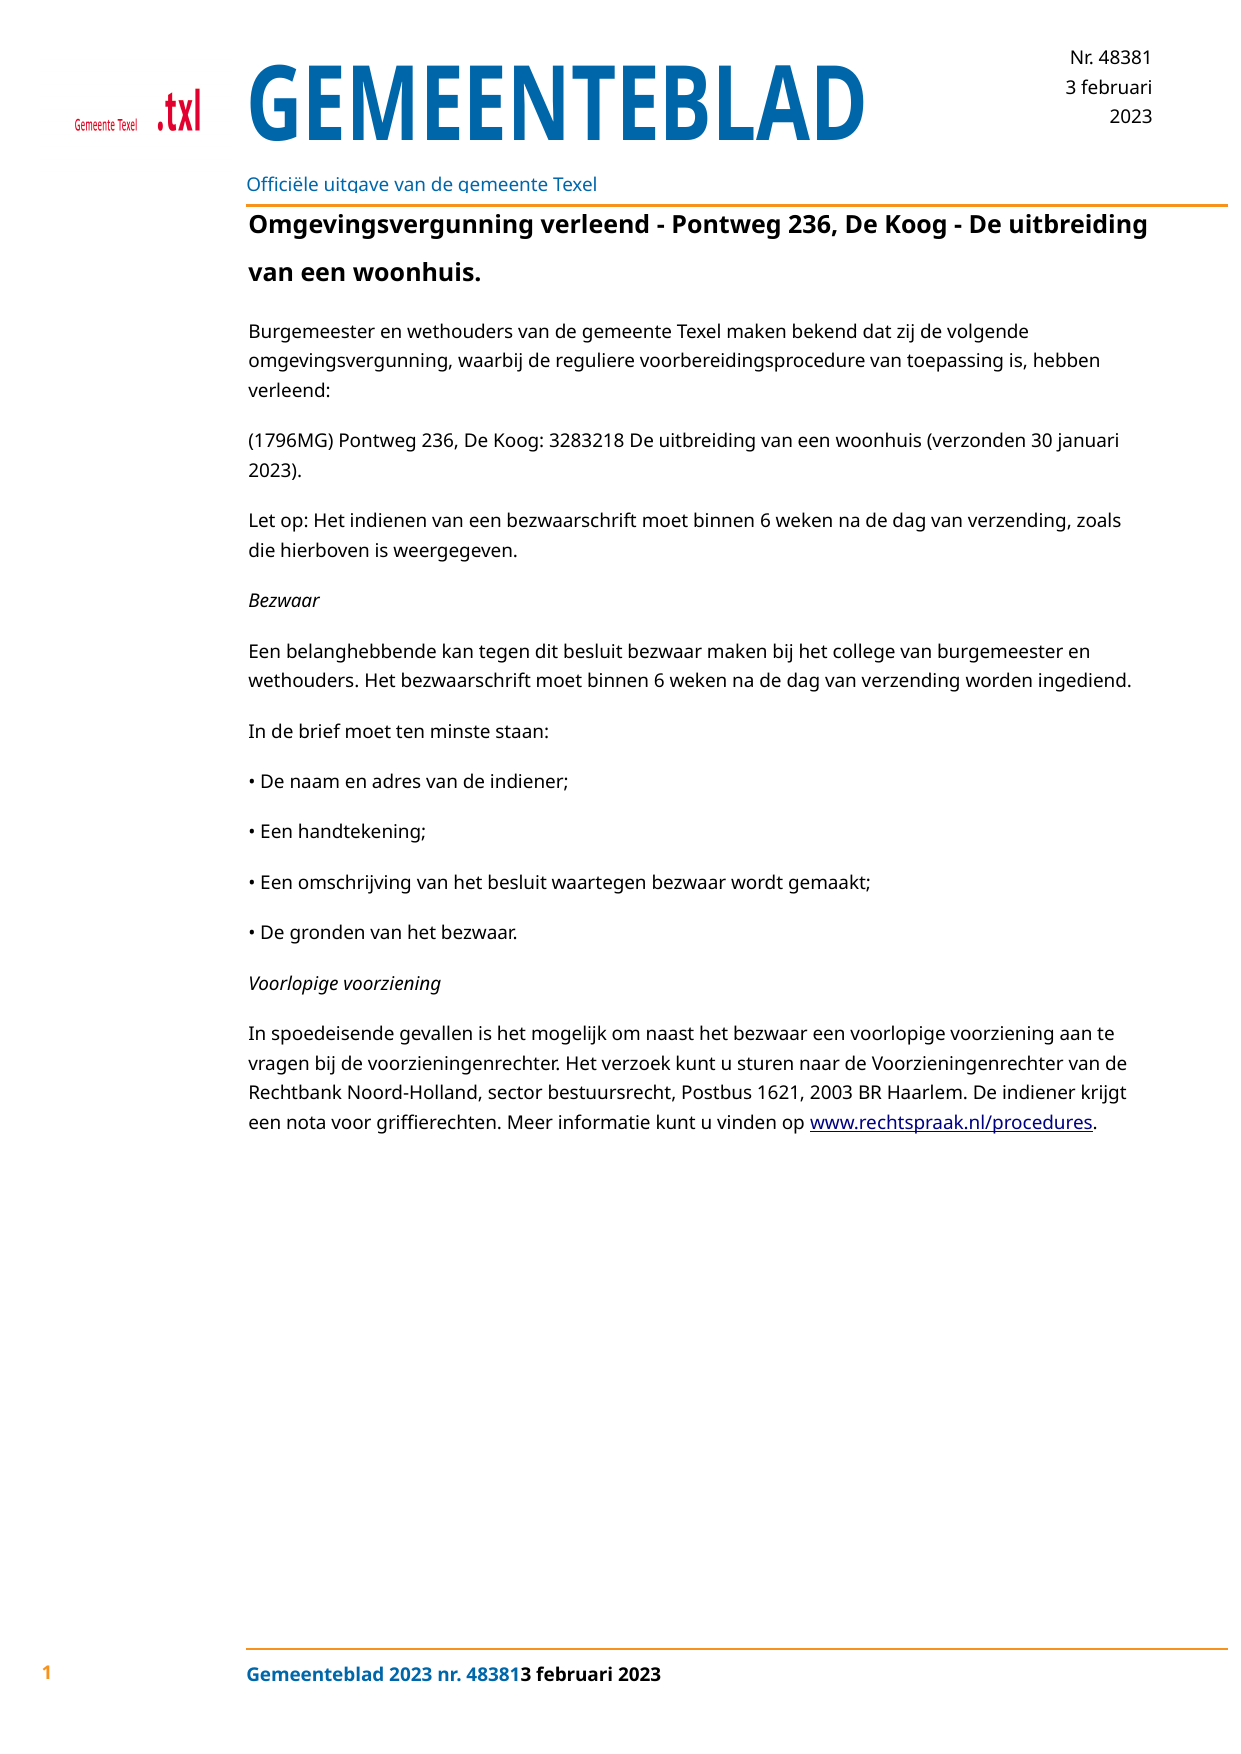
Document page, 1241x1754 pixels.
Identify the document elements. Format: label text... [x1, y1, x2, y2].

text In spoedeisende gevallen is het mogelijk om naast het bezwaar een voorlopige voorziening aan te vragen bij de voorzieningenrechter. Het verzoek kunt u sturen naar de Voorzieningenrechter van de Rechtbank Noord-Holland, sector bestuursrecht, Postbus 1621, 2003 BR Haarlem. De indiener krijgt een nota voor griffierechten. Meer informatie kunt u vinden op www.rechtspraak.nl/procedures. [248, 1020, 1152, 1135]
text Voorlopige voorziening [248, 970, 1152, 996]
text • De naam en adres van de indiener; [248, 768, 1152, 794]
text In de brief moet ten minste staan: [248, 718, 1152, 744]
text Let op: Het indienen van een bezwaarschrift moet binnen 6 weken na de dag van verzending, zoals die hierboven is weergegeven. [248, 507, 1152, 563]
text Een belanghebbende kan tegen dit besluit bezwaar maken bij het college van burgemeester en wethouders. Het bezwaarschrift moet binnen 6 weken na de dag van verzending worden ingediend. [248, 638, 1152, 693]
text (1796MG) Pontweg 236, De Koog: 3283218 De uitbreiding van een woonhuis (verzonden 30 januari 2023). [248, 427, 1152, 483]
text Omgevingsvergunning verleend - Pontweg 236, De Koog - De uitbreiding van een woonhuis. [248, 207, 1152, 288]
text • Een handtekening; [248, 819, 1152, 844]
picture [41, 47, 231, 172]
text • De gronden van het bezwaar. [248, 919, 1152, 945]
text • Een omschrijving van het besluit waartegen bezwaar wordt gemaakt; [248, 869, 1152, 895]
text Burgemeester en wethouders van de gemeente Texel maken bekend dat zij de volgende omgevingsvergunning, waarbij de reguliere voorbereidingsprocedure van toepassing is, hebben verleend: [248, 318, 1152, 403]
text Bezwaar [248, 587, 1152, 613]
